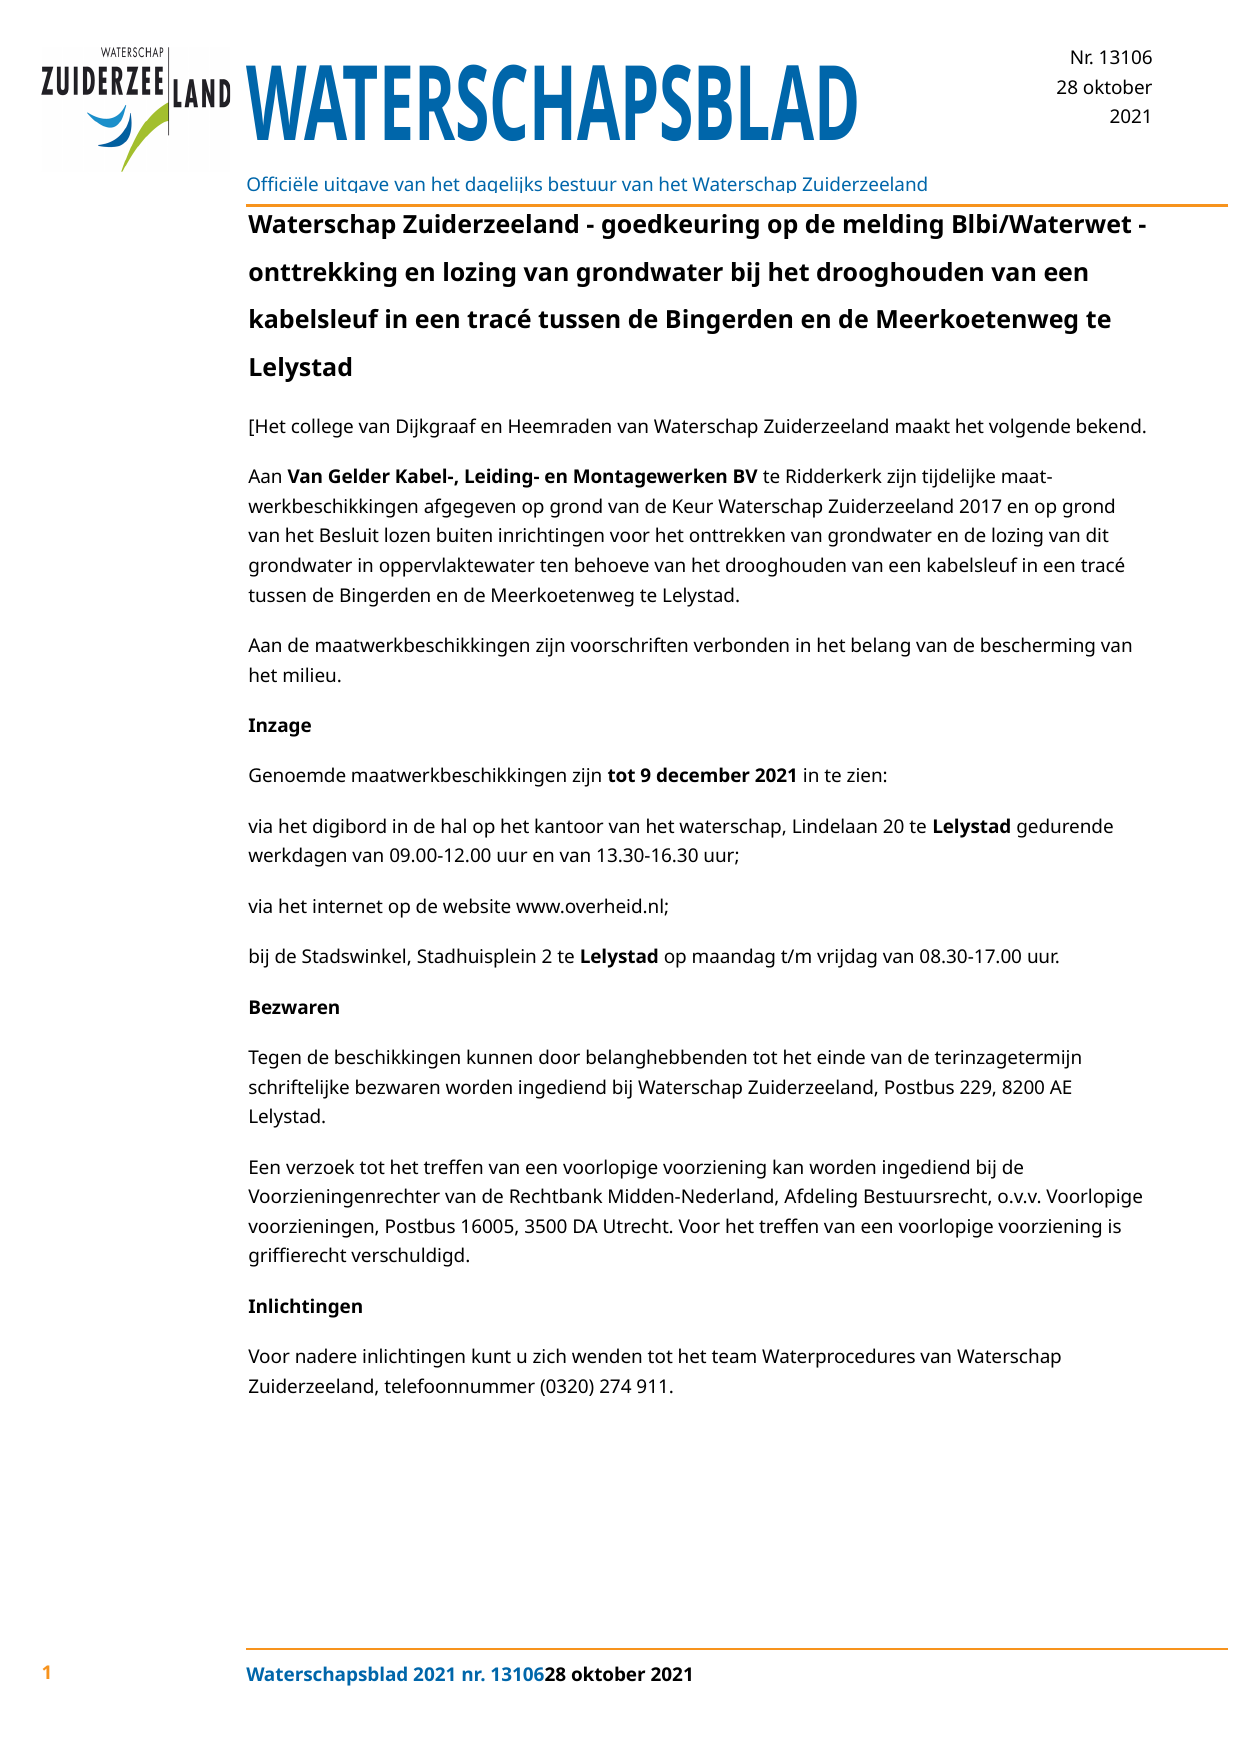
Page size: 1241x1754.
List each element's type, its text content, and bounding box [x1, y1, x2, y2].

text via het digibord in de hal op het kantoor van het waterschap, Lindelaan 20 te Lelystad gedurende werkdagen van 09.00-12.00 uur en van 13.30-16.30 uur; [248, 813, 1152, 868]
text Een verzoek tot het treffen van een voorlopige voorziening kan worden ingediend bij de Voorzieningenrechter van de Rechtbank Midden-Nederland, Afdeling Bestuursrecht, o.v.v. Voorlopige voorzieningen, Postbus 16005, 3500 DA Utrecht. Voor het treffen van een voorlopige voorziening is griffierecht verschuldigd. [248, 1154, 1152, 1268]
text [Het college van Dijkgraaf en Heemraden van Waterschap Zuiderzeeland maakt het volgende bekend. [248, 413, 1152, 439]
text via het internet op de website www.overheid.nl; [248, 893, 1152, 919]
text Aan Van Gelder Kabel-, Leiding- en Montagewerken BV te Ridderkerk zijn tijdelijke maat­werkbeschikkingen afgegeven op grond van de Keur Waterschap Zuiderzeeland 2017 en op grond van het Besluit lozen buiten inrichtingen voor het onttrekken van grondwater en de lozing van dit grondwater in oppervlakte­water ten behoeve van het drooghouden van een kabelsleuf in een tracé tussen de Bingerden en de Meerkoetenweg te Lelystad. [248, 463, 1152, 608]
text Aan de maatwerkbeschikkingen zijn voorschriften verbonden in het belang van de bescherming van het milieu. [248, 632, 1152, 688]
text Inzage [248, 712, 1152, 738]
picture [41, 47, 231, 172]
text Inlichtingen [248, 1293, 1152, 1319]
text Waterschap Zuiderzeeland - goedkeuring op de melding Blbi/Waterwet - onttrekking en lozing van grondwater bij het drooghouden van een kabelsleuf in een tracé tussen de Bingerden en de Meerkoetenweg te Lelystad [248, 207, 1152, 384]
text Bezwaren [248, 994, 1152, 1020]
text Genoemde maatwerkbeschikkingen zijn tot 9 december 2021 in te zien: [248, 763, 1152, 788]
text bij de Stadswinkel, Stadhuisplein 2 te Lelystad op maandag t/m vrijdag van 08.30‑17.00 uur. [248, 943, 1152, 969]
text Voor nadere inlichtingen kunt u zich wenden tot het team Waterprocedures van Waterschap Zuiderzeeland, telefoonnummer (0320) 274 911. [248, 1343, 1152, 1399]
text Tegen de beschikkingen kunnen door belanghebbenden tot het einde van de terinzagetermijn schriftelijke bezwaren worden ingediend bij Waterschap Zuiderzeeland, Postbus 229, 8200 AE Lelystad. [248, 1044, 1152, 1129]
